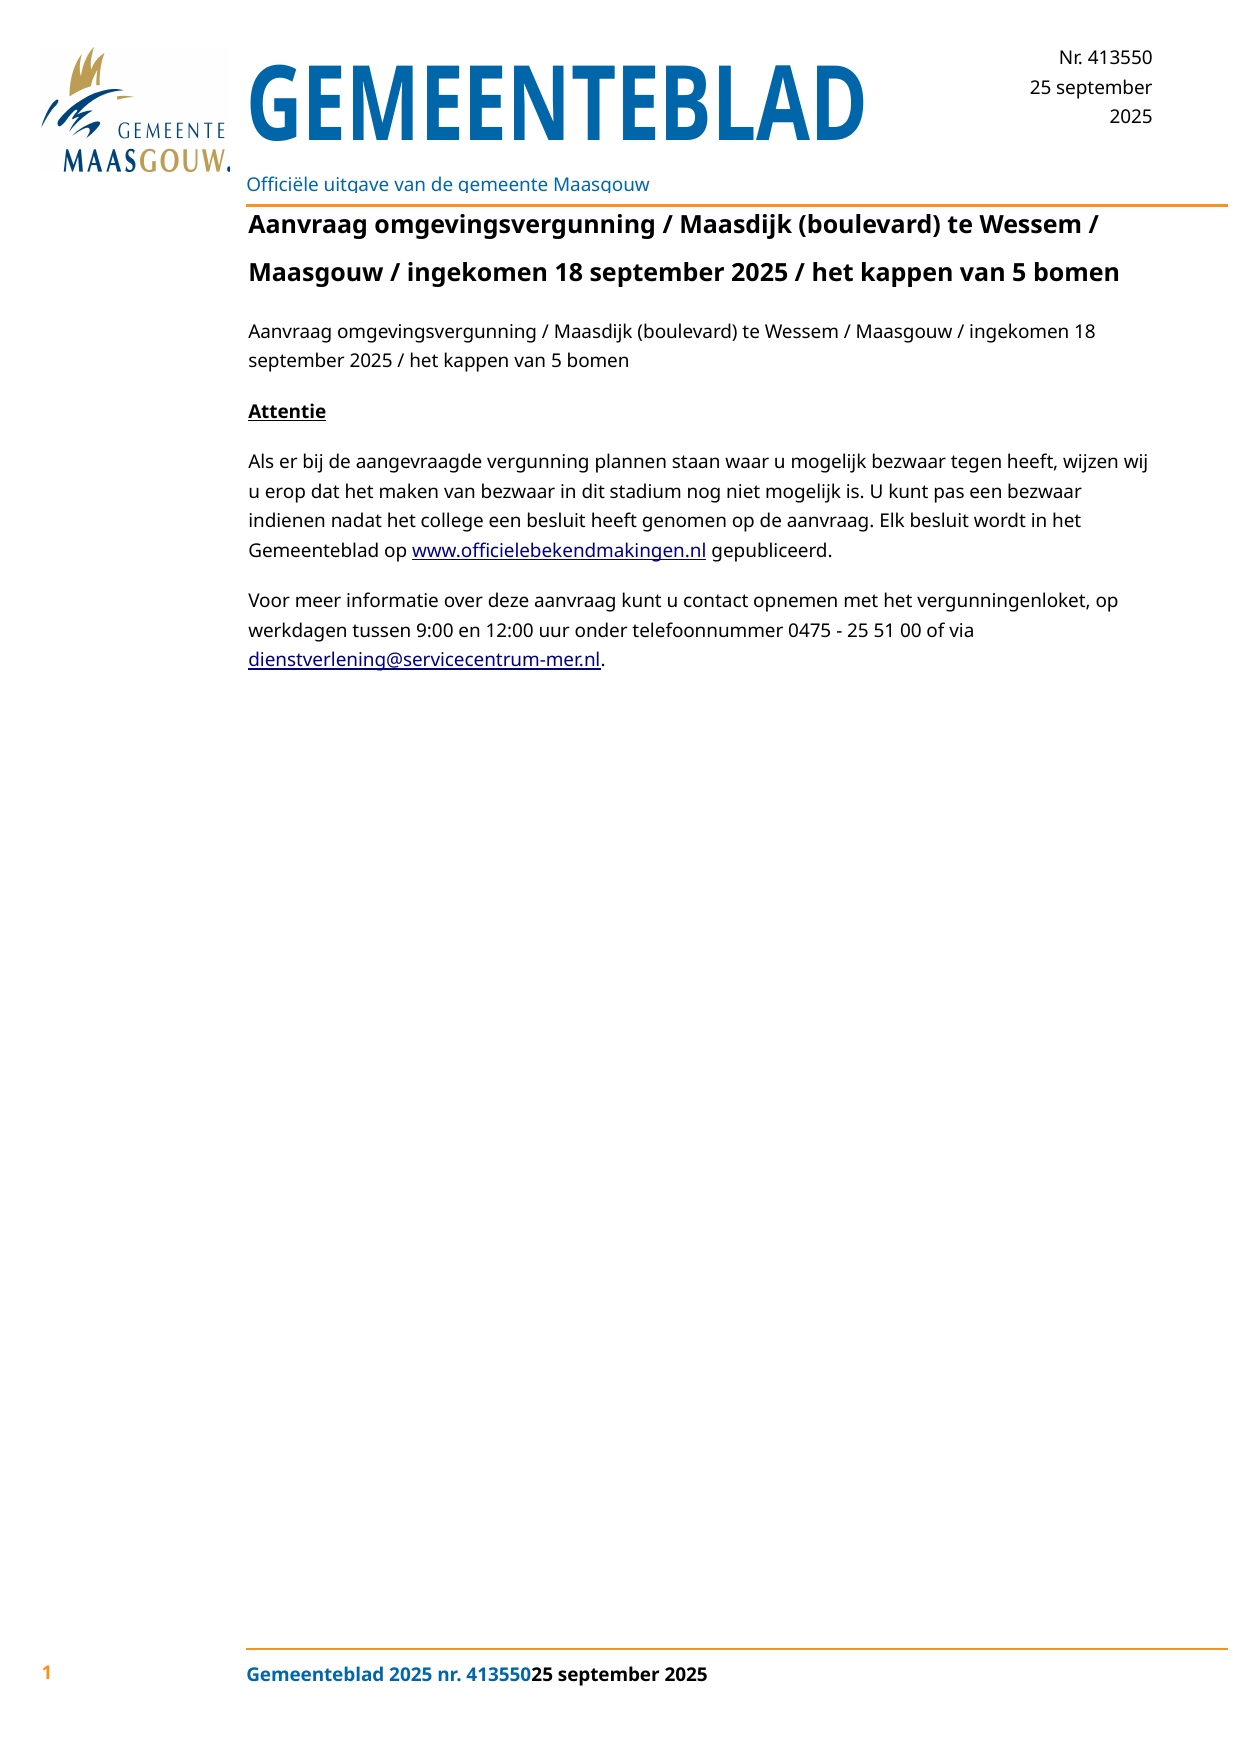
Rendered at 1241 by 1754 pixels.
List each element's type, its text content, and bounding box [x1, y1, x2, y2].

text Voor meer informatie over deze aanvraag kunt u contact opnemen met het vergunningenloket, op werkdagen tussen 9:00 en 12:00 uur onder telefoonnummer 0475 - 25 51 00 of via dienstverlening@servicecentrum-mer.nl. [248, 587, 1152, 672]
text Als er bij de aangevraagde vergunning plannen staan waar u mogelijk bezwaar tegen heeft, wijzen wij u erop dat het maken van bezwaar in dit stadium nog niet mogelijk is. U kunt pas een bezwaar indienen nadat het college een besluit heeft genomen op de aanvraag. Elk besluit wordt in het Gemeenteblad op www.officielebekendmakingen.nl gepubliceerd. [248, 448, 1152, 563]
text Attentie [248, 398, 1152, 424]
picture [41, 47, 231, 172]
text Aanvraag omgevingsvergunning / Maasdijk (boulevard) te Wessem / Maasgouw / ingekomen 18 september 2025 / het kappen van 5 bomen [248, 318, 1152, 373]
text Aanvraag omgevingsvergunning / Maasdijk (boulevard) te Wessem / Maasgouw / ingekomen 18 september 2025 / het kappen van 5 bomen [248, 207, 1152, 288]
